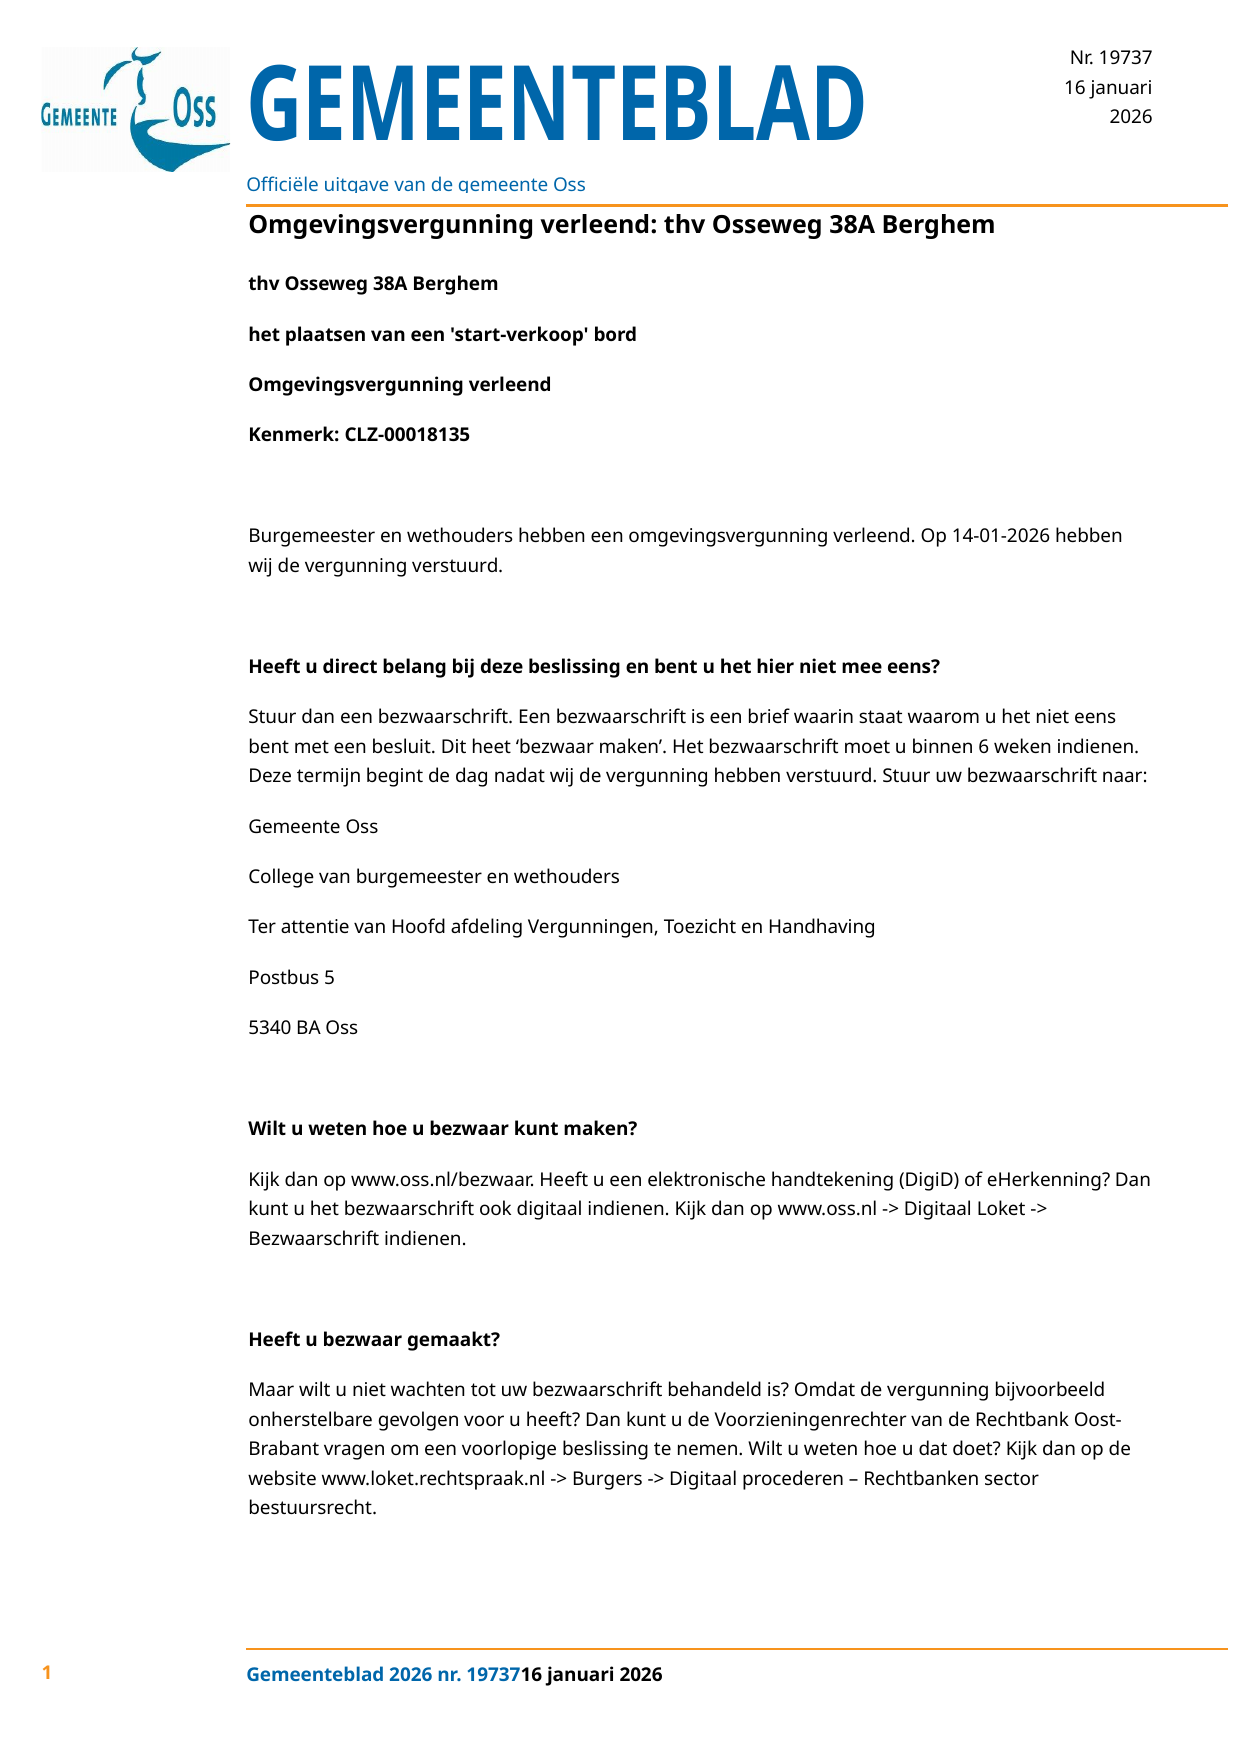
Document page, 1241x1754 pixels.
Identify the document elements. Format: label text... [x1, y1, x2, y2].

text 5340 BA Oss [248, 1014, 1152, 1040]
text Ter attentie van Hoofd afdeling Vergunningen, Toezicht en Handhaving [248, 914, 1152, 939]
text Postbus 5 [248, 964, 1152, 990]
text Kijk dan op www.oss.nl/bezwaar. Heeft u een elektronische handtekening (DigiD) of eHerkenning? Dan kunt u het bezwaarschrift ook digitaal indienen. Kijk dan op www.oss.nl -> Digitaal Loket -> Bezwaarschrift indienen. [248, 1166, 1152, 1251]
text het plaatsen van een 'start-verkoop' bord [248, 321, 1152, 346]
text College van burgemeester en wethouders [248, 863, 1152, 889]
text Stuur dan een bezwaarschrift. Een bezwaarschrift is een brief waarin staat waarom u het niet eens bent met een besluit. Dit heet ‘bezwaar maken’. Het bezwaarschrift moet u binnen 6 weken indienen. Deze termijn begint de dag nadat wij de vergunning hebben verstuurd. Stuur uw bezwaarschrift naar: [248, 703, 1152, 788]
text Kenmerk: CLZ-00018135 [248, 422, 1152, 447]
text Gemeente Oss [248, 813, 1152, 838]
text Burgemeester en wethouders hebben een omgevingsvergunning verleend. Op 14-01-2026 hebben wij de vergunning verstuurd. [248, 522, 1152, 578]
picture [41, 47, 231, 172]
text Omgevingsvergunning verleend [248, 371, 1152, 397]
text Wilt u weten hoe u bezwaar kunt maken? [248, 1115, 1152, 1141]
text Heeft u direct belang bij deze beslissing en bent u het hier niet mee eens? [248, 653, 1152, 678]
text Omgevingsvergunning verleend: thv Osseweg 38A Berghem [248, 207, 1152, 241]
text thv Osseweg 38A Berghem [248, 270, 1152, 296]
text Maar wilt u niet wachten tot uw bezwaarschrift behandeld is? Omdat de vergunning bijvoorbeeld onherstelbare gevolgen voor u heeft? Dan kunt u de Voorzieningenrechter van de Rechtbank Oost-Brabant vragen om een voorlopige beslissing te nemen. Wilt u weten hoe u dat doet? Kijk dan op de website www.loket.rechtspraak.nl -> Burgers -> Digitaal procederen – Rechtbanken sector bestuursrecht. [248, 1376, 1152, 1520]
text Heeft u bezwaar gemaakt? [248, 1326, 1152, 1351]
